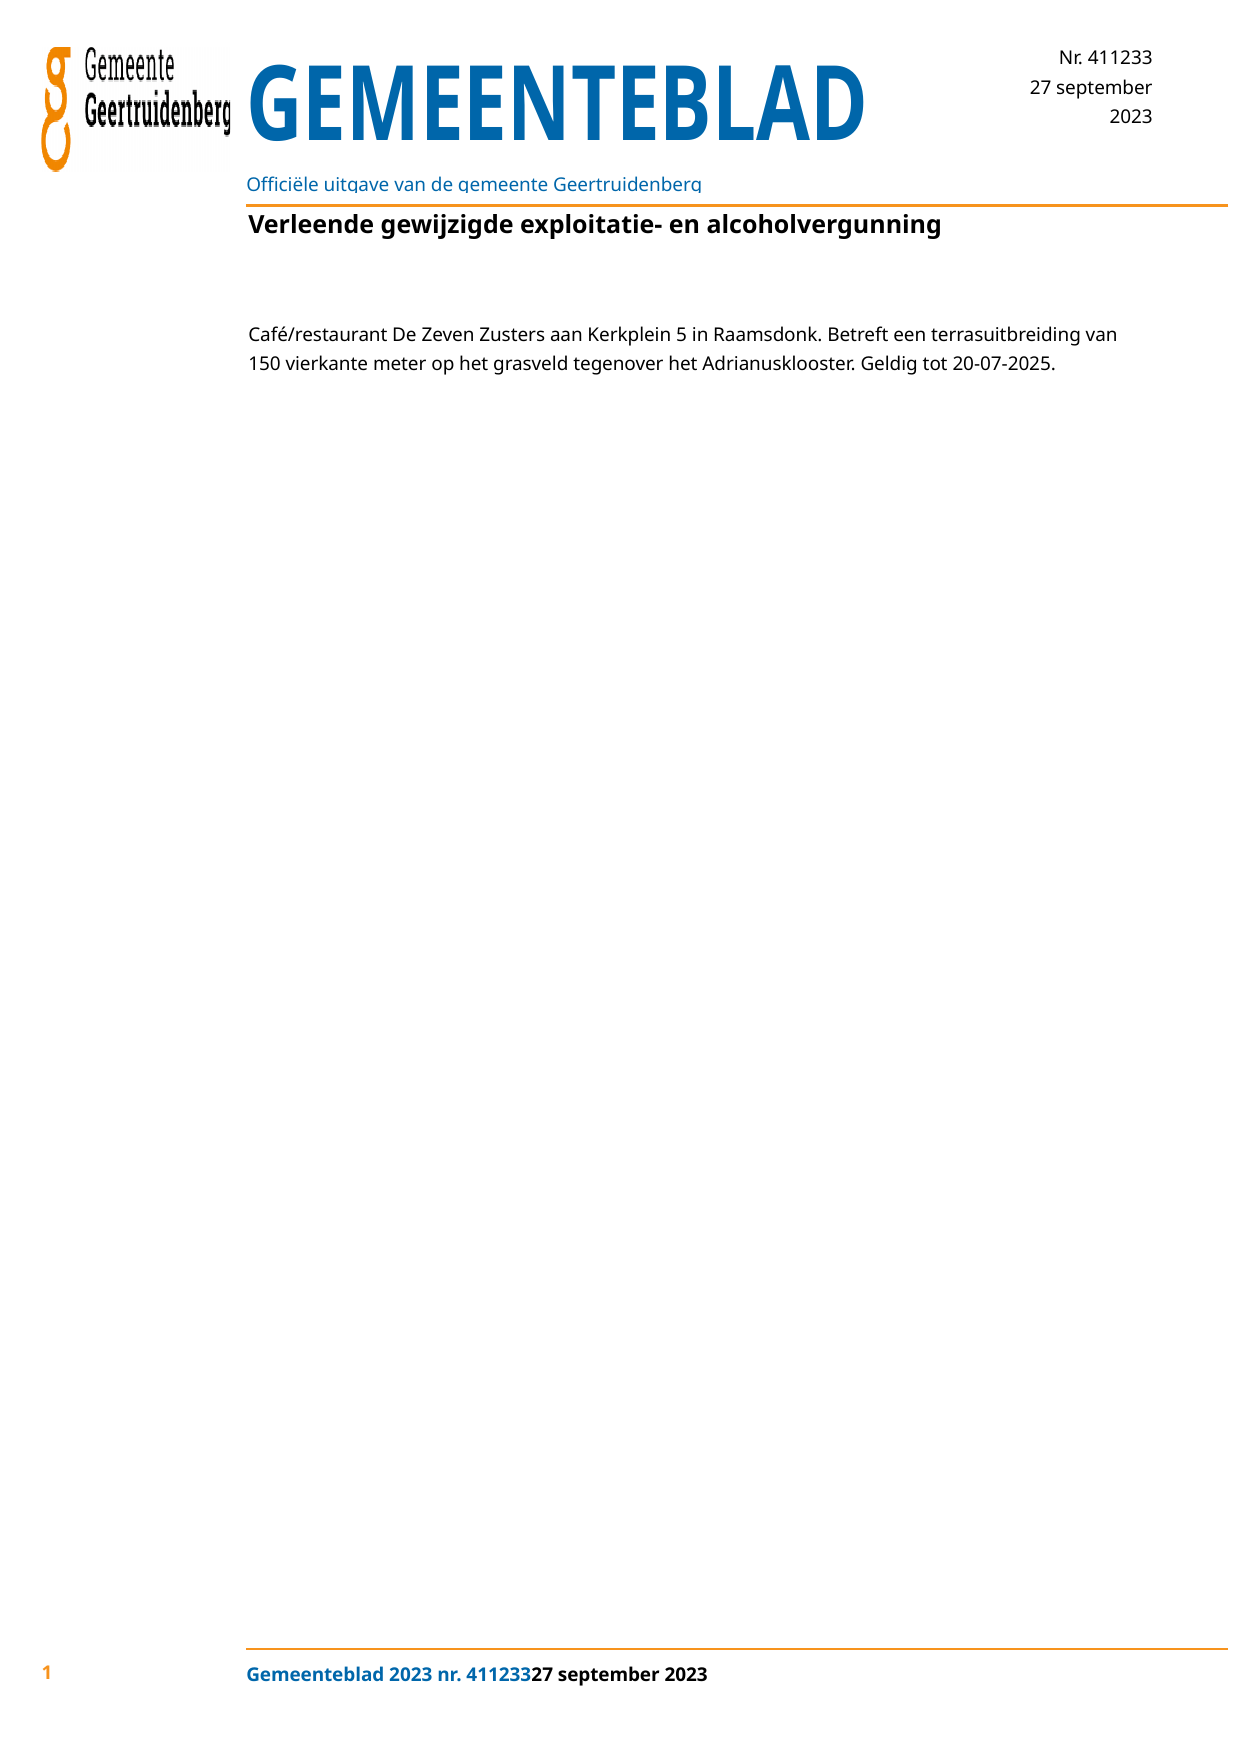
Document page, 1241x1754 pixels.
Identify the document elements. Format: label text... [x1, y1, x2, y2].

text Verleende gewijzigde exploitatie- en alcoholvergunning [248, 207, 1152, 241]
picture [41, 47, 231, 172]
text Café/restaurant De Zeven Zusters aan Kerkplein 5 in Raamsdonk. Betreft een terrasuitbreiding van 150 vierkante meter op het grasveld tegenover het Adrianusklooster. Geldig tot 20-07-2025. [248, 321, 1152, 376]
